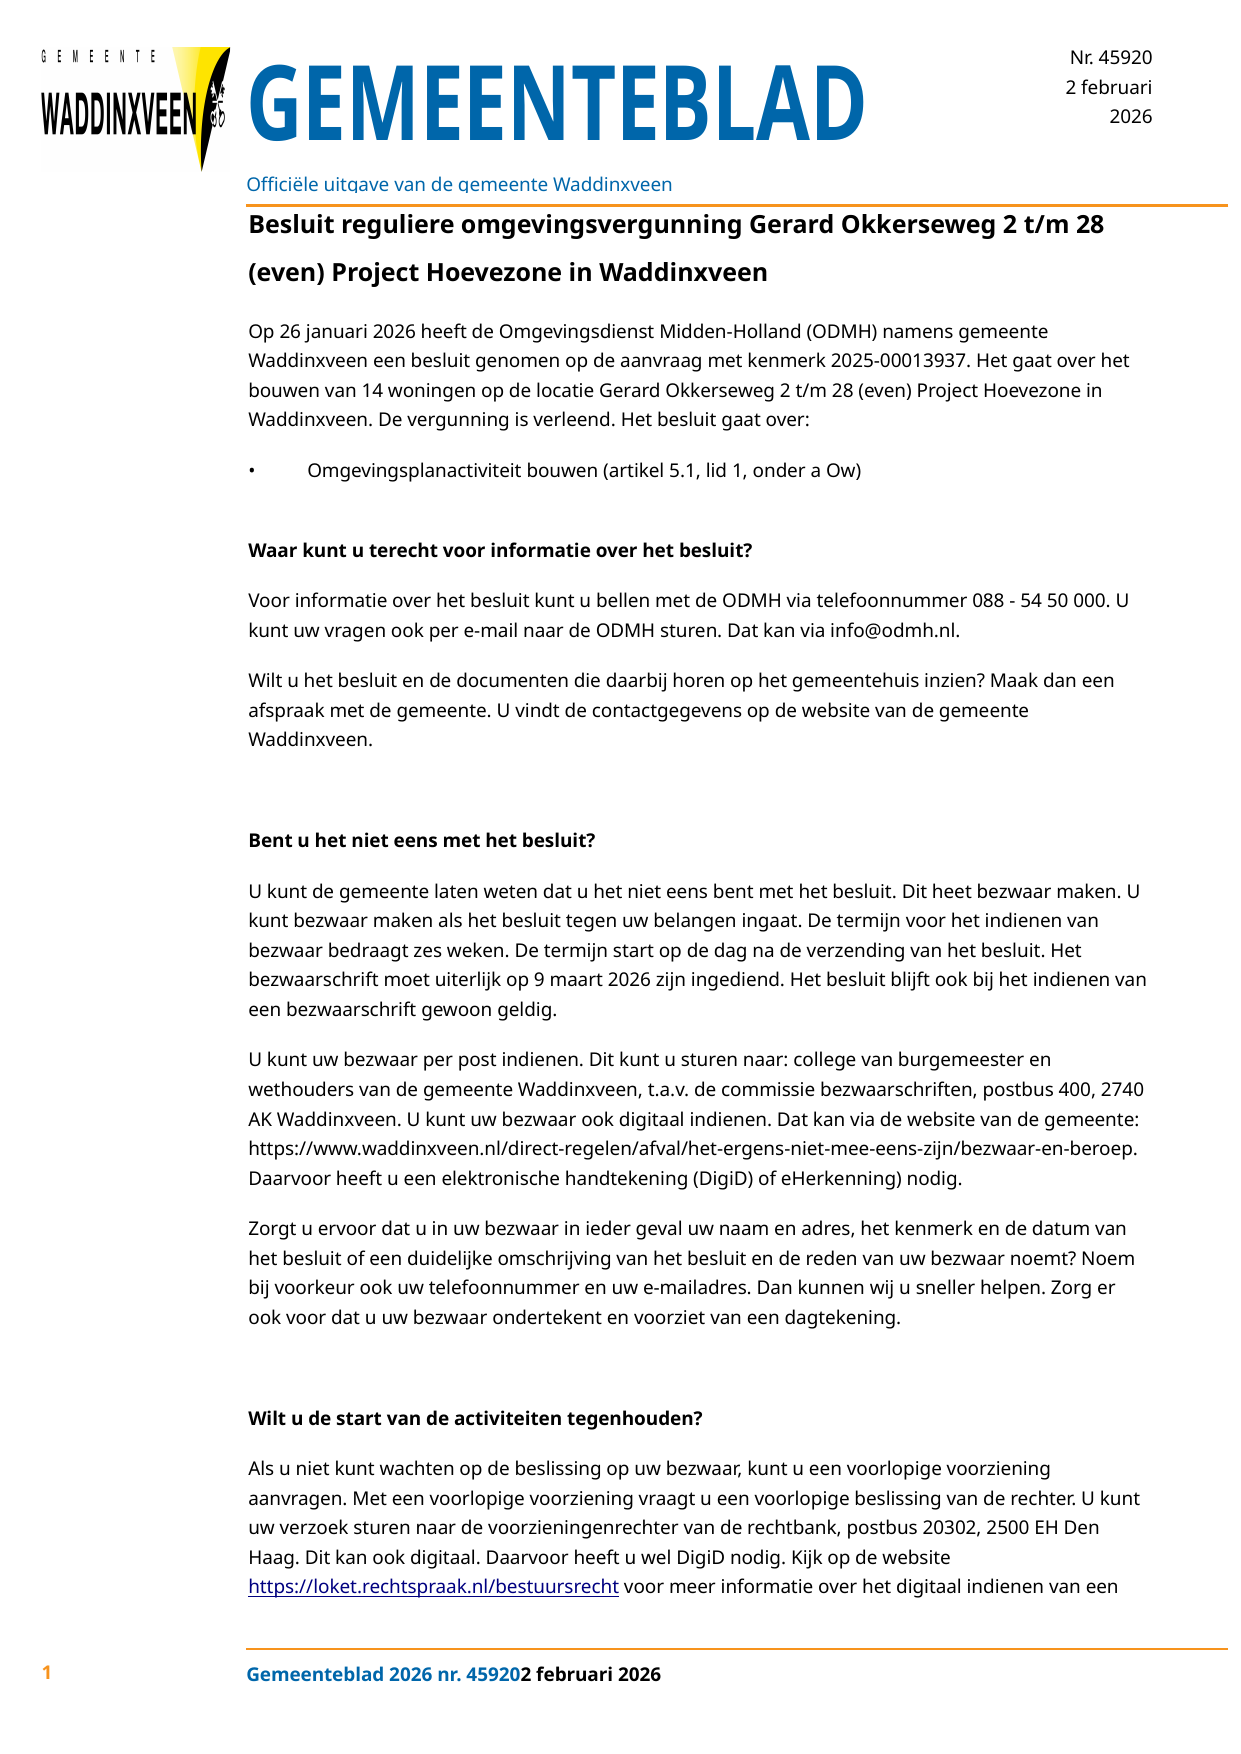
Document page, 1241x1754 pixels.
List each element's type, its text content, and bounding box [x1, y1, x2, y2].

text Op 26 januari 2026 heeft de Omgevingsdienst Midden-Holland (ODMH) namens gemeente Waddinxveen een besluit genomen op de aanvraag met kenmerk 2025-00013937. Het gaat over het bouwen van 14 woningen op de locatie Gerard Okkerseweg 2 t/m 28 (even) Project Hoevezone in Waddinxveen. De vergunning is verleend. Het besluit gaat over: [248, 318, 1152, 432]
text U kunt uw bezwaar per post indienen. Dit kunt u sturen naar: college van burgemeester en wethouders van de gemeente Waddinxveen, t.a.v. de commissie bezwaarschriften, postbus 400, 2740 AK Waddinxveen. U kunt uw bezwaar ook digitaal indienen. Dat kan via de website van de gemeente: https://www.waddinxveen.nl/direct-regelen/afval/het-ergens-niet-mee-eens-zijn/bezwaar-en-beroep. Daarvoor heeft u een elektronische handtekening (DigiD) of eHerkenning) nodig. [248, 1047, 1152, 1191]
text Zorgt u ervoor dat u in uw bezwaar in ieder geval uw naam en adres, het kenmerk en de datum van het besluit of een duidelijke omschrijving van het besluit en de reden van uw bezwaar noemt? Noem bij voorkeur ook uw telefoonnummer en uw e-mailadres. Dan kunnen wij u sneller helpen. Zorg er ook voor dat u uw bezwaar ondertekent en voorziet van een dagtekening. [248, 1215, 1152, 1330]
text U kunt de gemeente laten weten dat u het niet eens bent met het besluit. Dit heet bezwaar maken. U kunt bezwaar maken als het besluit tegen uw belangen ingaat. De termijn voor het indienen van bezwaar bedraagt zes weken. De termijn start op de dag na de verzending van het besluit. Het bezwaarschrift moet uiterlijk op 9 maart 2026 zijn ingediend. Het besluit blijft ook bij het indienen van een bezwaarschrift gewoon geldig. [248, 878, 1152, 1022]
text Besluit reguliere omgevingsvergunning Gerard Okkerseweg 2 t/m 28 (even) Project Hoevezone in Waddinxveen [248, 207, 1152, 288]
list Omgevingsplanactiviteit bouwen (artikel 5.1, lid 1, onder a Ow) [248, 457, 1152, 483]
text Wilt u de start van de activiteiten tegenhouden? [248, 1405, 1152, 1431]
text Voor informatie over het besluit kunt u bellen met de ODMH via telefoonnummer 088 - 54 50 000. U kunt uw vragen ook per e-mail naar de ODMH sturen. Dat kan via info@odmh.nl. [248, 587, 1152, 643]
text Bent u het niet eens met het besluit? [248, 827, 1152, 853]
text Waar kunt u terecht voor informatie over het besluit? [248, 537, 1152, 563]
picture [41, 47, 231, 172]
text Wilt u het besluit en de documenten die daarbij horen op het gemeentehuis inzien? Maak dan een afspraak met de gemeente. U vindt de contactgegevens op de website van de gemeente Waddinxveen. [248, 667, 1152, 752]
text Als u niet kunt wachten op de beslissing op uw bezwaar, kunt u een voorlopige voorziening aanvragen. Met een voorlopige voorziening vraagt u een voorlopige beslissing van de rechter. U kunt uw verzoek sturen naar de voorzieningenrechter van de rechtbank, postbus 20302, 2500 EH Den Haag. Dit kan ook digitaal. Daarvoor heeft u wel DigiD nodig. Kijk op de website https://loket.rechtspraak.nl/bestuursrecht voor meer informatie over het digitaal indienen van een [248, 1455, 1152, 1599]
